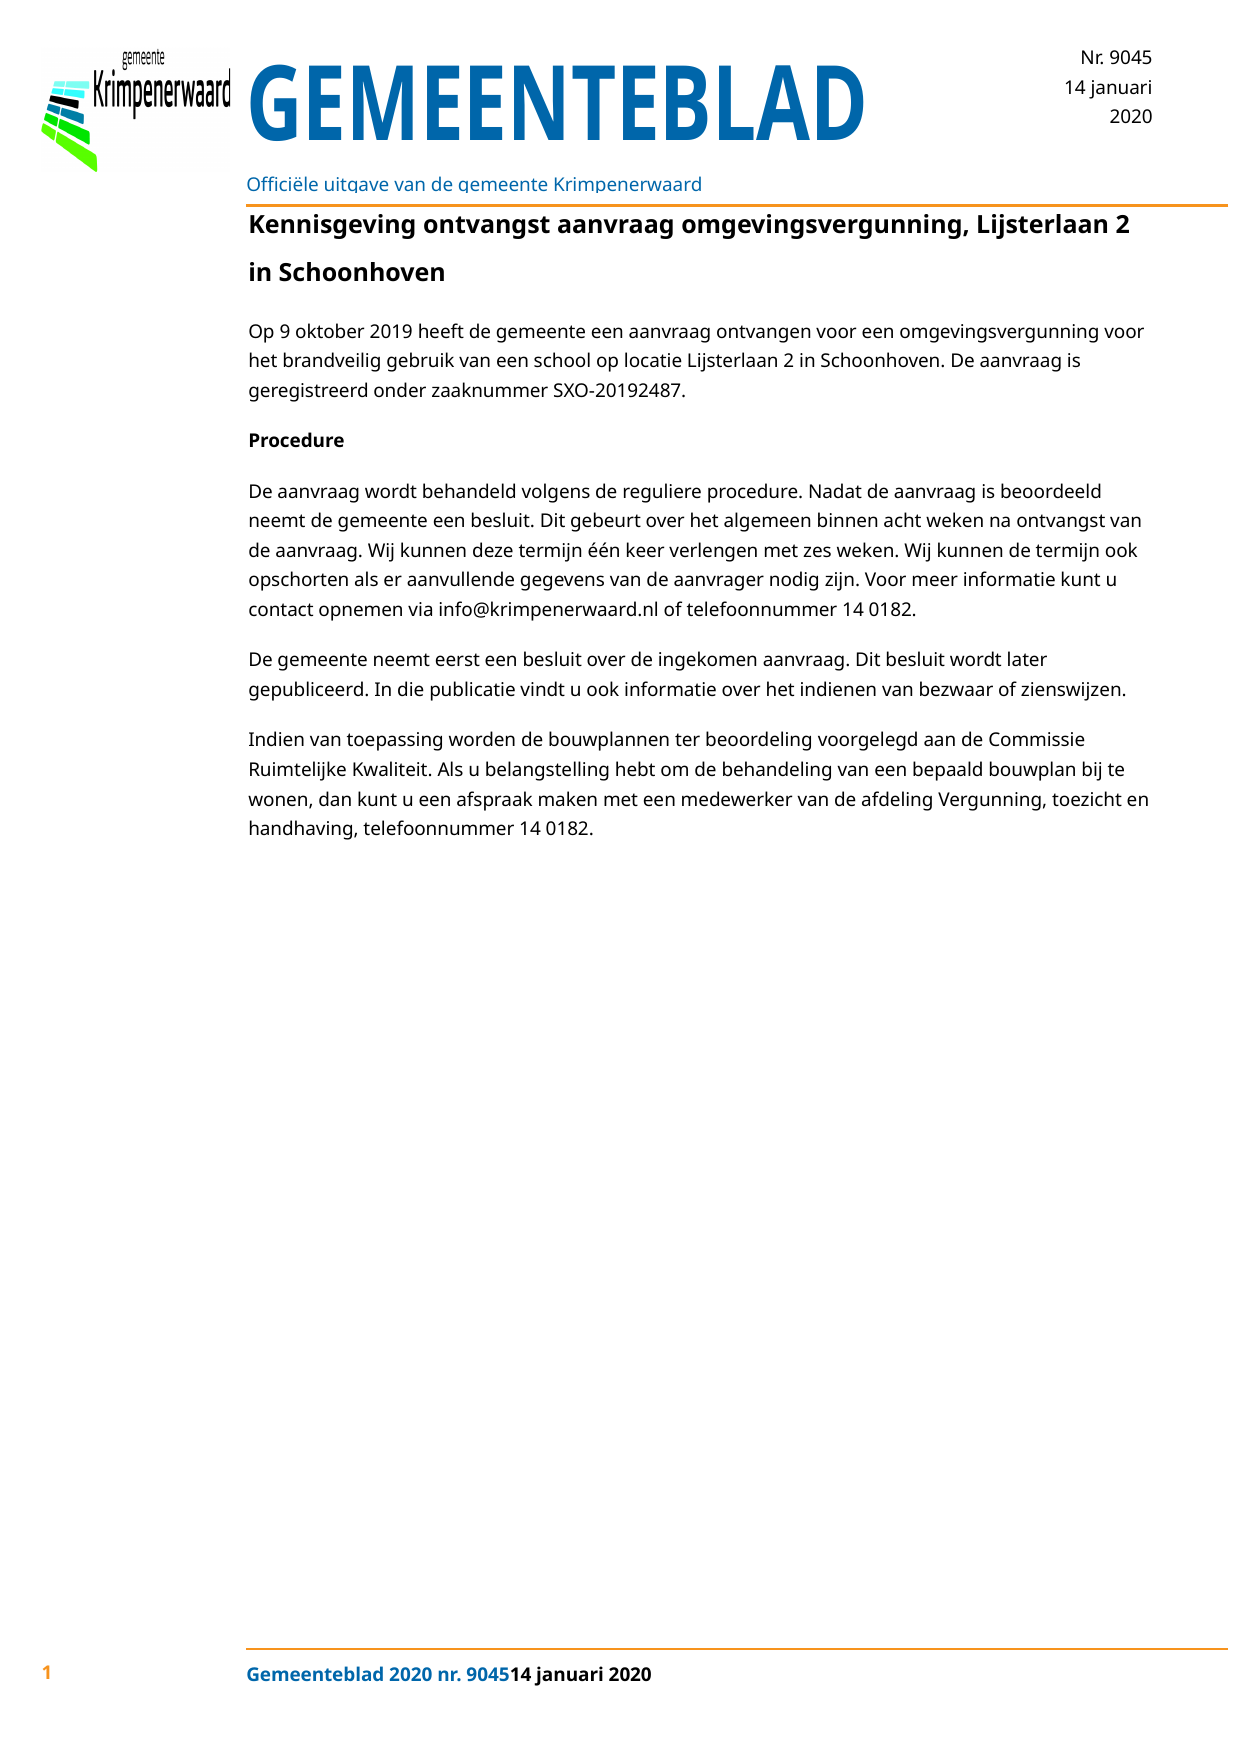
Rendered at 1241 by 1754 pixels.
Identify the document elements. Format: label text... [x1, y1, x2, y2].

picture [41, 47, 231, 172]
text De gemeente neemt eerst een besluit over de ingekomen aanvraag. Dit besluit wordt later gepubliceerd. In die publicatie vindt u ook informatie over het indienen van bezwaar of zienswijzen. [248, 647, 1152, 702]
text Procedure [248, 427, 1152, 453]
text Indien van toepassing worden de bouwplannen ter beoordeling voorgelegd aan de Commissie Ruimtelijke Kwaliteit. Als u belangstelling hebt om de behandeling van een bepaald bouwplan bij te wonen, dan kunt u een afspraak maken met een medewerker van de afdeling Vergunning, toezicht en handhaving, telefoonnummer 14 0182. [248, 727, 1152, 841]
text De aanvraag wordt behandeld volgens de reguliere procedure. Nadat de aanvraag is beoordeeld neemt de gemeente een besluit. Dit gebeurt over het algemeen binnen acht weken na ontvangst van de aanvraag. Wij kunnen deze termijn één keer verlengen met zes weken. Wij kunnen de termijn ook opschorten als er aanvullende gegevens van de aanvrager nodig zijn. Voor meer informatie kunt u contact opnemen via info@krimpenerwaard.nl of telefoonnummer 14 0182. [248, 478, 1152, 622]
text Op 9 oktober 2019 heeft de gemeente een aanvraag ontvangen voor een omgevingsvergunning voor het brandveilig gebruik van een school op locatie Lijsterlaan 2 in Schoonhoven. De aanvraag is geregistreerd onder zaaknummer SXO-20192487. [248, 318, 1152, 403]
text Kennisgeving ontvangst aanvraag omgevingsvergunning, Lijsterlaan 2 in Schoonhoven [248, 207, 1152, 288]
